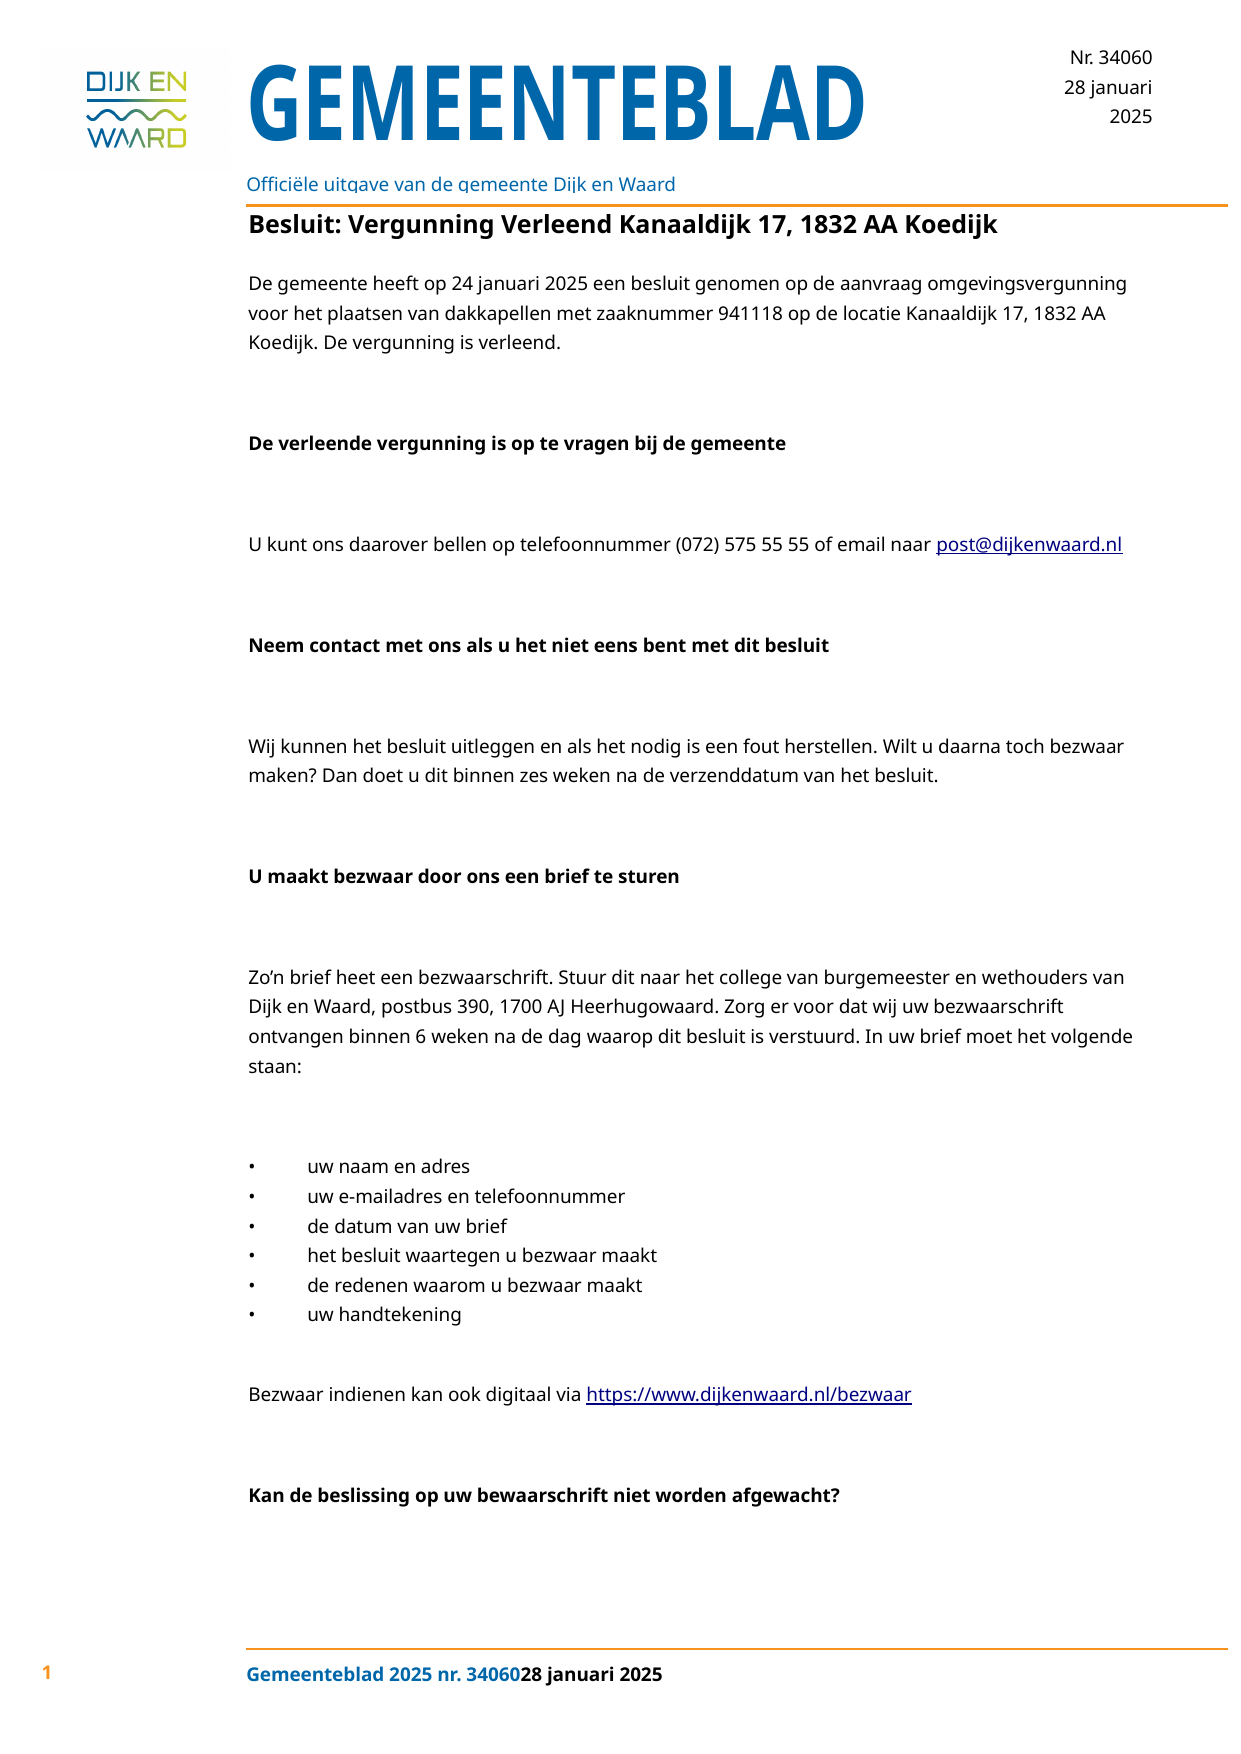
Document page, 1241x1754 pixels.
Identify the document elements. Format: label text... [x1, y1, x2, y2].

text Besluit: Vergunning Verleend Kanaaldijk 17, 1832 AA Koedijk [248, 207, 1152, 241]
list uw e-mailadres en telefoonnummer [248, 1183, 1152, 1209]
list uw naam en adres [248, 1154, 1152, 1179]
text Neem contact met ons als u het niet eens bent met dit besluit [248, 632, 1152, 658]
list de redenen waarom u bezwaar maakt [248, 1272, 1152, 1298]
list het besluit waartegen u bezwaar maakt [248, 1242, 1152, 1268]
list de datum van uw brief [248, 1213, 1152, 1238]
text Zo’n brief heet een bezwaarschrift. Stuur dit naar het college van burgemeester en wethouders van Dijk en Waard, postbus 390, 1700 AJ Heerhugowaard. Zorg er voor dat wij uw bezwaarschrift ontvangen binnen 6 weken na de dag waarop dit besluit is verstuurd. In uw brief moet het volgende staan: [248, 964, 1152, 1078]
text Wij kunnen het besluit uitleggen en als het nodig is een fout herstellen. Wilt u daarna toch bezwaar maken? Dan doet u dit binnen zes weken na de verzenddatum van het besluit. [248, 733, 1152, 788]
text De gemeente heeft op 24 januari 2025 een besluit genomen op de aanvraag omgevingsvergunning voor het plaatsen van dakkapellen met zaaknummer 941118 op de locatie Kanaaldijk 17, 1832 AA Koedijk. De vergunning is verleend. [248, 270, 1152, 355]
text Kan de beslissing op uw bewaarschrift niet worden afgewacht? [248, 1482, 1152, 1508]
text Bezwaar indienen kan ook digitaal via https://www.dijkenwaard.nl/bezwaar [248, 1382, 1152, 1407]
text U maakt bezwaar door ons een brief te sturen [248, 863, 1152, 889]
text U kunt ons daarover bellen op telefoonnummer (072) 575 55 55 of email naar post@dijkenwaard.nl [248, 531, 1152, 557]
list uw handtekening [248, 1302, 1152, 1327]
text De verleende vergunning is op te vragen bij de gemeente [248, 430, 1152, 456]
picture [41, 47, 231, 172]
